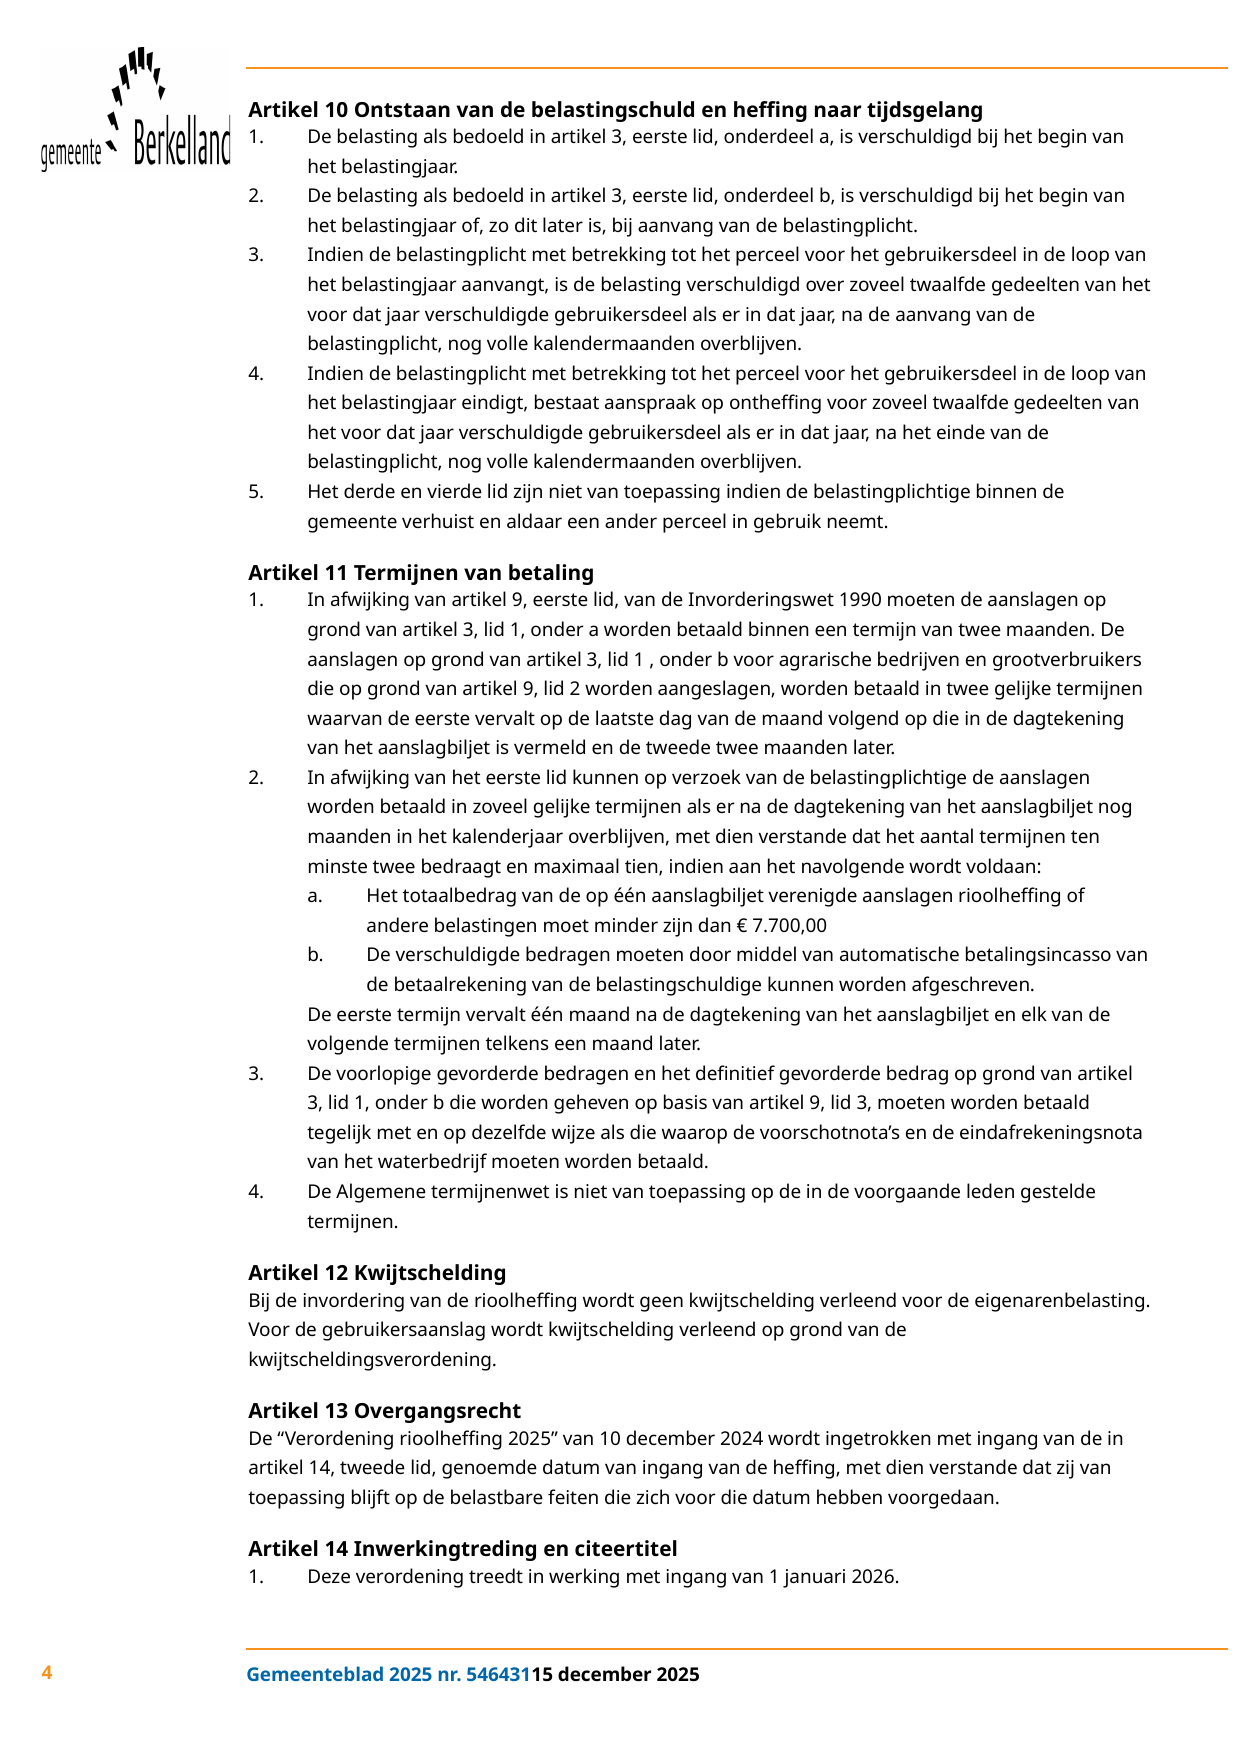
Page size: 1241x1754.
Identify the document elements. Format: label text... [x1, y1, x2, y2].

list Het totaalbedrag van de op één aanslagbiljet verenigde aanslagen rioolheffing of andere belastingen moet minder zijn dan € 7.700,00 [307, 882, 1152, 938]
list Deze verordening treedt in werking met ingang van 1 januari 2026. [248, 1563, 1152, 1588]
text De “Verordening rioolheffing 2025” van 10 december 2024 wordt ingetrokken met ingang van de in artikel 14, tweede lid, genoemde datum van ingang van de heffing, met dien verstande dat zij van toepassing blijft op de belastbare feiten die zich voor die datum hebben voorgedaan. [248, 1425, 1152, 1510]
picture [41, 47, 231, 172]
list In afwijking van het eerste lid kunnen op verzoek van de belastingplichtige de aanslagen worden betaald in zoveel gelijke termijnen als er na de dagtekening van het aanslagbiljet nog maanden in het kalenderjaar overblijven, met dien verstande dat het aantal termijnen ten minste twee bedraagt en maximaal tien, indien aan het navolgende wordt voldaan: [248, 764, 1152, 879]
list Indien de belastingplicht met betrekking tot het perceel voor het gebruikersdeel in de loop van het belastingjaar aanvangt, is de belasting verschuldigd over zoveel twaalfde gedeelten van het voor dat jaar verschuldigde gebruikersdeel als er in dat jaar, na de aanvang van de belastingplicht, nog volle kalendermaanden overblijven. [248, 242, 1152, 356]
text Artikel 11 Termijnen van betaling [248, 558, 1152, 587]
list De belasting als bedoeld in artikel 3, eerste lid, onderdeel a, is verschuldigd bij het begin van het belastingjaar. [248, 123, 1152, 178]
text Bij de invordering van de rioolheffing wordt geen kwijtschelding verleend voor de eigenarenbelasting. Voor de gebruikersaanslag wordt kwijtschelding verleend op grond van de kwijtscheldingsverordening. [248, 1287, 1152, 1372]
list Het derde en vierde lid zijn niet van toepassing indien de belastingplichtige binnen de gemeente verhuist en aldaar een ander perceel in gebruik neemt. [248, 478, 1152, 533]
list De voorlopige gevorderde bedragen en het definitief gevorderde bedrag op grond van artikel 3, lid 1, onder b die worden geheven op basis van artikel 9, lid 3, moeten worden betaald tegelijk met en op dezelfde wijze als die waarop de voorschotnota’s en de eindafrekeningsnota van het waterbedrijf moeten worden betaald. [248, 1060, 1152, 1174]
text Artikel 10 Ontstaan van de belastingschuld en heffing naar tijdsgelang [248, 95, 1152, 123]
list De verschuldigde bedragen moeten door middel van automatische betalingsincasso van de betaalrekening van de belastingschuldige kunnen worden afgeschreven. [307, 942, 1152, 997]
text Artikel 13 Overgangsrecht [248, 1396, 1152, 1425]
list Indien de belastingplicht met betrekking tot het perceel voor het gebruikersdeel in de loop van het belastingjaar eindigt, bestaat aanspraak op ontheffing voor zoveel twaalfde gedeelten van het voor dat jaar verschuldigde gebruikersdeel als er in dat jaar, na het einde van de belastingplicht, nog volle kalendermaanden overblijven. [248, 360, 1152, 474]
text Artikel 14 Inwerkingtreding en citeertitel [248, 1534, 1152, 1563]
list De eerste termijn vervalt één maand na de dagtekening van het aanslagbiljet en elk van de volgende termijnen telkens een maand later. [248, 1001, 1152, 1056]
list De belasting als bedoeld in artikel 3, eerste lid, onderdeel b, is verschuldigd bij het begin van het belastingjaar of, zo dit later is, bij aanvang van de belastingplicht. [248, 182, 1152, 238]
text Artikel 12 Kwijtschelding [248, 1258, 1152, 1287]
list De Algemene termijnenwet is niet van toepassing op de in de voorgaande leden gestelde termijnen. [248, 1178, 1152, 1234]
list In afwijking van artikel 9, eerste lid, van de Invorderingswet 1990 moeten de aanslagen op grond van artikel 3, lid 1, onder a worden betaald binnen een termijn van twee maanden. De aanslagen op grond van artikel 3, lid 1 , onder b voor agrarische bedrijven en grootverbruikers die op grond van artikel 9, lid 2 worden aangeslagen, worden betaald in twee gelijke termijnen waarvan de eerste vervalt op de laatste dag van de maand volgend op die in de dagtekening van het aanslagbiljet is vermeld en de tweede twee maanden later. [248, 587, 1152, 760]
